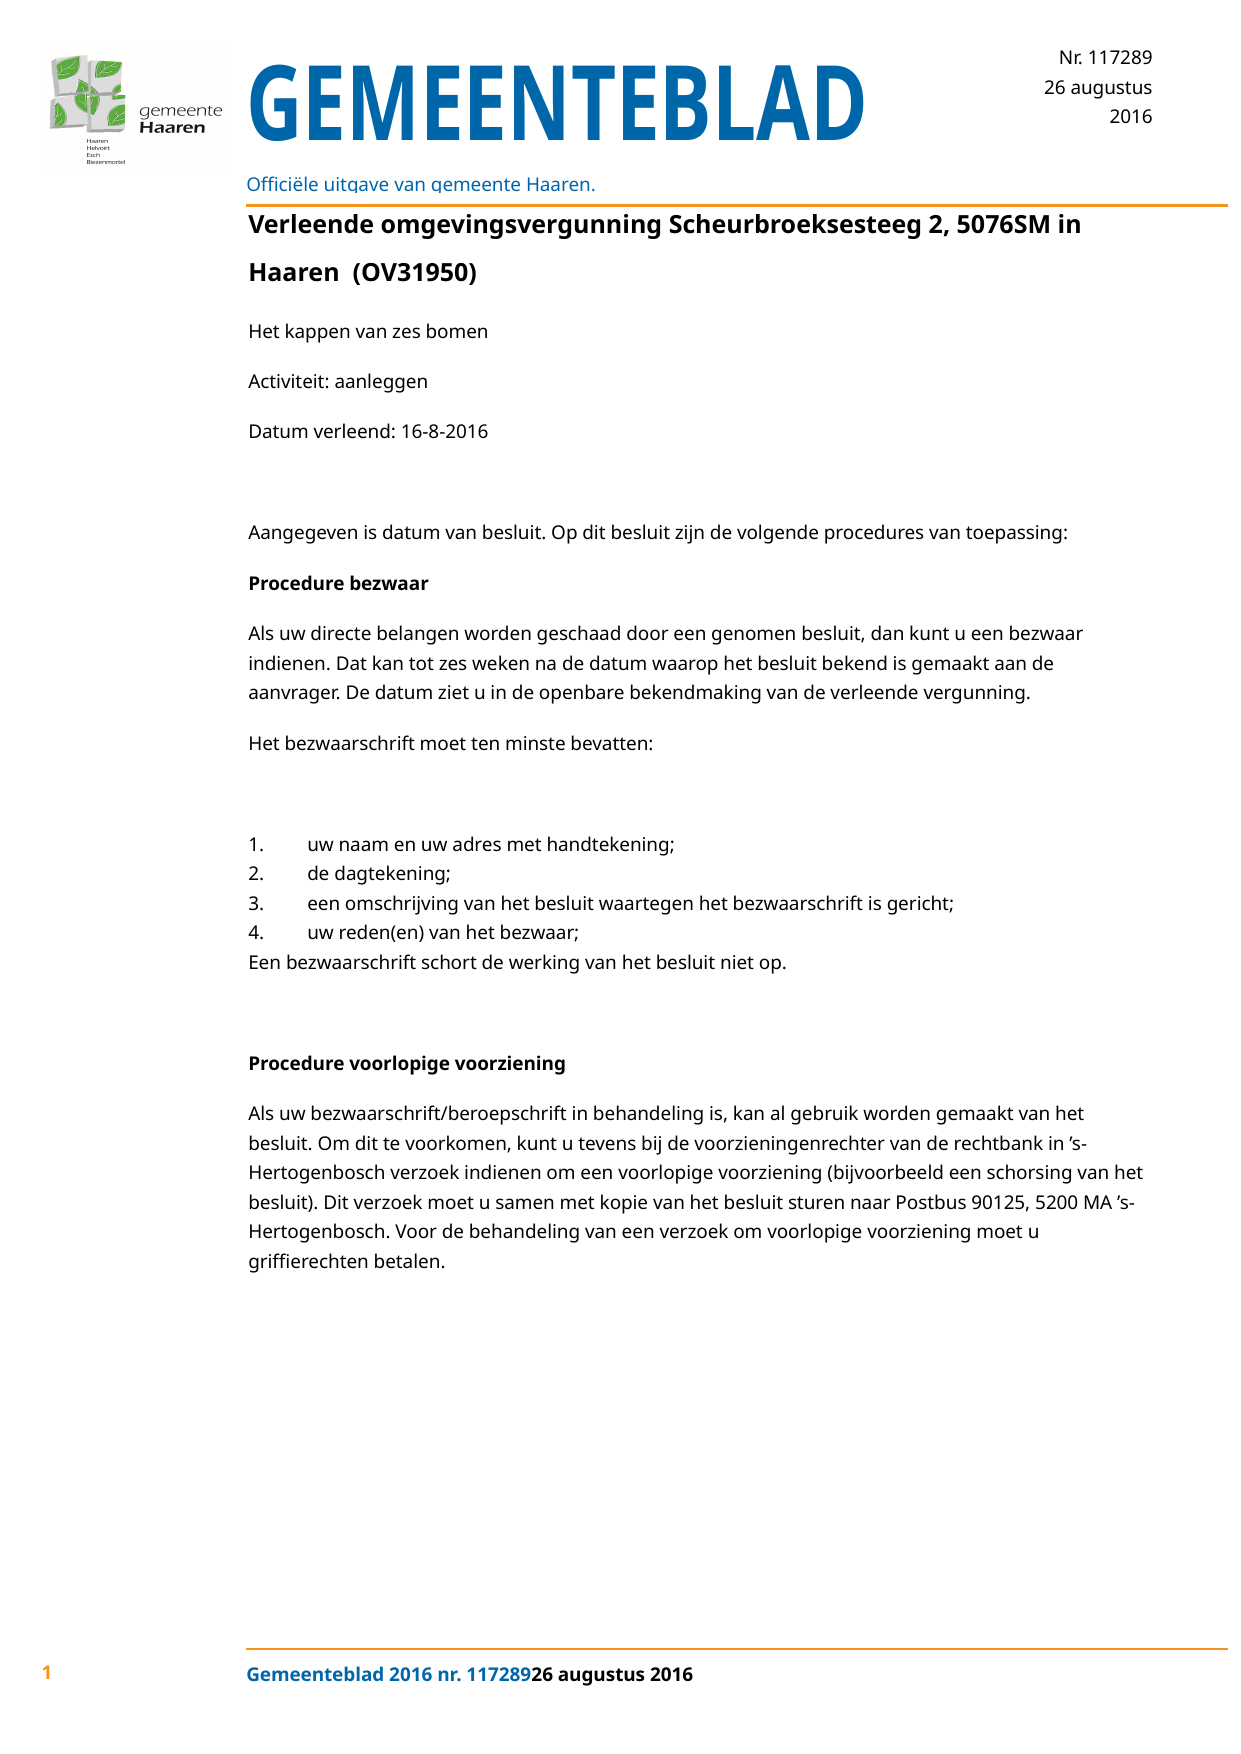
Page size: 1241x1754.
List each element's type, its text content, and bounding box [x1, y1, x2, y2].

text Het bezwaarschrift moet ten minste bevatten: [248, 730, 1152, 756]
text Procedure bezwaar [248, 570, 1152, 596]
text Verleende omgevingsvergunning Scheurbroeksesteeg 2, 5076SM in Haaren (OV31950) [248, 207, 1152, 288]
text Aangegeven is datum van besluit. Op dit besluit zijn de volgende procedures van toepassing: [248, 519, 1152, 545]
text Als uw bezwaarschrift/beroepschrift in behandeling is, kan al gebruik worden gemaakt van het besluit. Om dit te voorkomen, kunt u tevens bij de voorzieningenrechter van de rechtbank in ’s-Hertogenbosch verzoek indienen om een voorlopige voorziening (bijvoorbeeld een schorsing van het besluit). Dit verzoek moet u samen met kopie van het besluit sturen naar Postbus 90125, 5200 MA ’s-Hertogenbosch. Voor de behandeling van een verzoek om voorlopige voorziening moet u griffierechten betalen. [248, 1100, 1152, 1274]
picture [41, 47, 231, 172]
text Als uw directe belangen worden geschaad door een genomen besluit, dan kunt u een bezwaar indienen. Dat kan tot zes weken na de datum waarop het besluit bekend is gemaakt aan de aanvrager. De datum ziet u in de openbare bekendmaking van de verleende vergunning. [248, 620, 1152, 705]
list een omschrijving van het besluit waartegen het bezwaarschrift is gericht; [248, 890, 1152, 916]
text Procedure voorlopige voorziening [248, 1050, 1152, 1076]
text Datum verleend: 16-8-2016 [248, 419, 1152, 444]
list de dagtekening; [248, 860, 1152, 886]
text Een bezwaarschrift schort de werking van het besluit niet op. [248, 949, 1152, 975]
text Activiteit: aanleggen [248, 368, 1152, 394]
list uw naam en uw adres met handtekening; [248, 831, 1152, 857]
text Het kappen van zes bomen [248, 318, 1152, 344]
list uw reden(en) van het bezwaar; [248, 919, 1152, 945]
